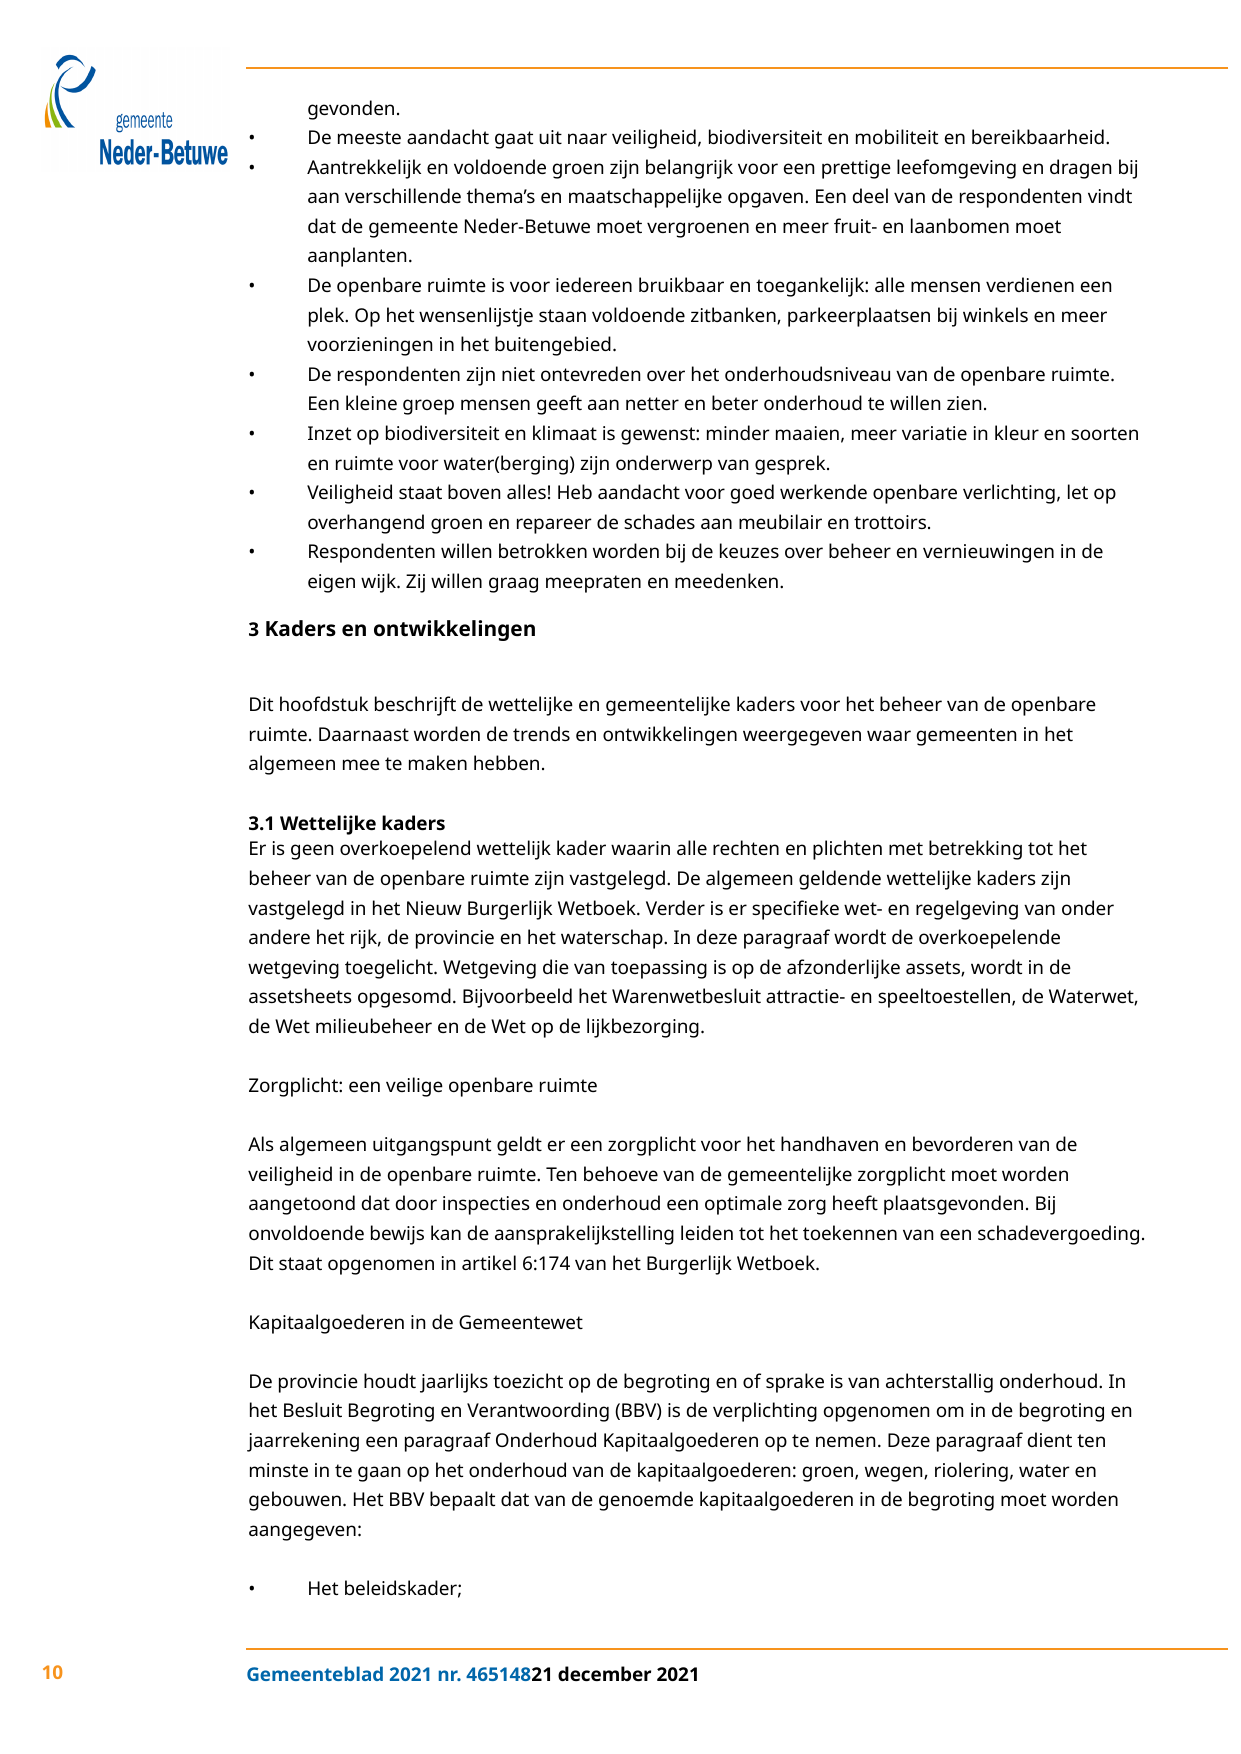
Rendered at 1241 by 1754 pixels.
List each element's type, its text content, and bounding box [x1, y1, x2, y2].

list gevonden. [248, 95, 1152, 121]
text De provincie houdt jaarlijks toezicht op de begroting en of sprake is van achterstallig onderhoud. In het Besluit Begroting en Verantwoording (BBV) is de verplichting opgenomen om in de begroting en jaarrekening een paragraaf Onderhoud Kapitaalgoederen op te nemen. Deze paragraaf dient ten minste in te gaan op het onderhoud van de kapitaalgoederen: groen, wegen, riolering, water en gebouwen. Het BBV bepaalt dat van de genoemde kapitaalgoederen in de begroting moet worden aangegeven: [248, 1368, 1152, 1542]
list Aantrekkelijk en voldoende groen zijn belangrijk voor een prettige leefomgeving en dragen bij aan verschillende thema’s en maatschappelijke opgaven. Een deel van de respondenten vindt dat de gemeente Neder-Betuwe moet vergroenen en meer fruit- en laanbomen moet aanplanten. [248, 154, 1152, 268]
text Zorgplicht: een veilige openbare ruimte [248, 1072, 1152, 1098]
text Kapitaalgoederen in de Gemeentewet [248, 1309, 1152, 1334]
list De meeste aandacht gaat uit naar veiligheid, biodiversiteit en mobiliteit en bereikbaarheid. [248, 124, 1152, 150]
text 3.1 Wettelijke kaders [248, 810, 1152, 836]
list Veiligheid staat boven alles! Heb aandacht voor goed werkende openbare verlichting, let op overhangend groen en repareer de schades aan meubilair en trottoirs. [248, 479, 1152, 535]
list Respondenten willen betrokken worden bij de keuzes over beheer en vernieuwingen in de eigen wijk. Zij willen graag meepraten en meedenken. [248, 538, 1152, 594]
text Dit hoofdstuk beschrijft de wettelijke en gemeentelijke kaders voor het beheer van de openbare ruimte. Daarnaast worden de trends en ontwikkelingen weergegeven waar gemeenten in het algemeen mee te maken hebben. [248, 691, 1152, 776]
list De openbare ruimte is voor iedereen bruikbaar en toegankelijk: alle mensen verdienen een plek. Op het wensenlijstje staan voldoende zitbanken, parkeerplaatsen bij winkels en meer voorzieningen in het buitengebied. [248, 272, 1152, 357]
list Het beleidskader; [248, 1575, 1152, 1601]
list Inzet op biodiversiteit en klimaat is gewenst: minder maaien, meer variatie in kleur en soorten en ruimte voor water(berging) zijn onderwerp van gesprek. [248, 420, 1152, 476]
text 3 Kaders en ontwikkelingen [248, 614, 1152, 642]
picture [41, 47, 231, 172]
text Er is geen overkoepelend wettelijk kader waarin alle rechten en plichten met betrekking tot het beheer van de openbare ruimte zijn vastgelegd. De algemeen geldende wettelijke kaders zijn vastgelegd in het Nieuw Burgerlijk Wetboek. Verder is er specifieke wet- en regelgeving van onder andere het rijk, de provincie en het waterschap. In deze paragraaf wordt de overkoepelende wetgeving toegelicht. Wetgeving die van toepassing is op de afzonderlijke assets, wordt in de assetsheets opgesomd. Bijvoorbeeld het Warenwetbesluit attractie- en speeltoestellen, de Waterwet, de Wet milieubeheer en de Wet op de lijkbezorging. [248, 836, 1152, 1039]
text Als algemeen uitgangspunt geldt er een zorgplicht voor het handhaven en bevorderen van de veiligheid in de openbare ruimte. Ten behoeve van de gemeentelijke zorgplicht moet worden aangetoond dat door inspecties en onderhoud een optimale zorg heeft plaatsgevonden. Bij onvoldoende bewijs kan de aansprakelijkstelling leiden tot het toekennen van een schadevergoeding. Dit staat opgenomen in artikel 6:174 van het Burgerlijk Wetboek. [248, 1131, 1152, 1275]
list De respondenten zijn niet ontevreden over het onderhoudsniveau van de openbare ruimte. Een kleine groep mensen geeft aan netter en beter onderhoud te willen zien. [248, 361, 1152, 416]
